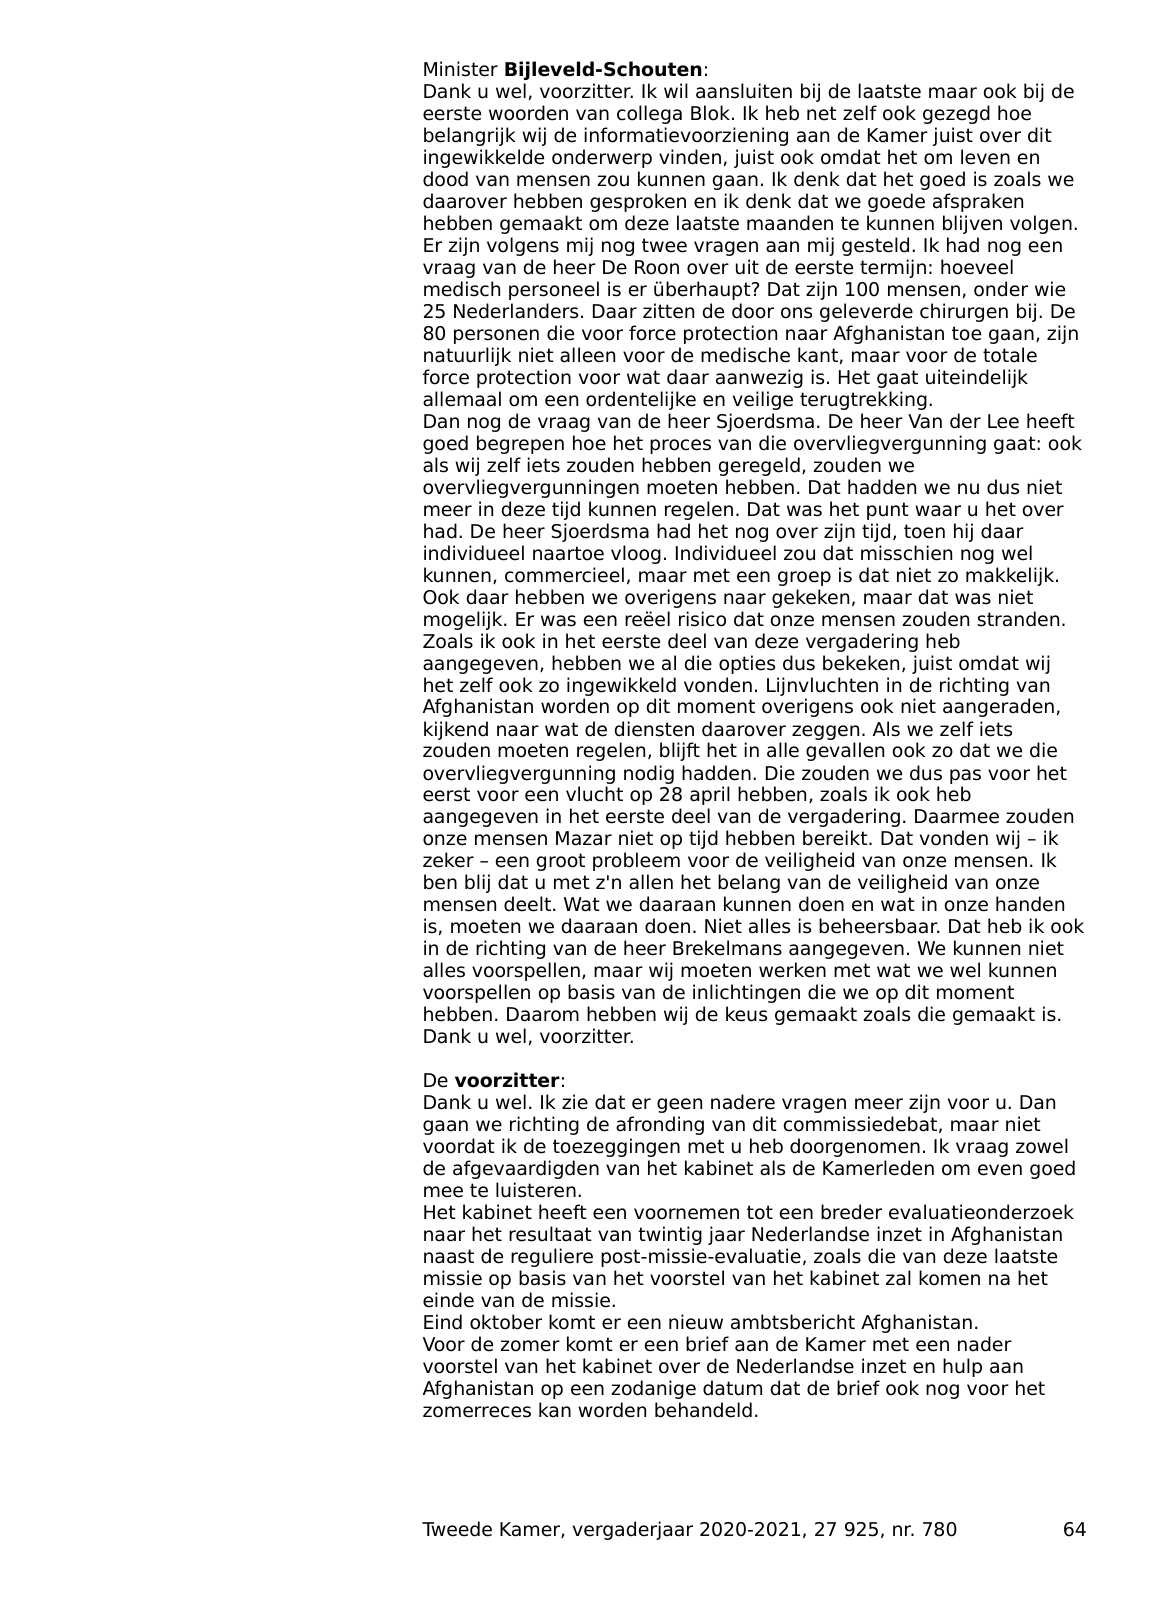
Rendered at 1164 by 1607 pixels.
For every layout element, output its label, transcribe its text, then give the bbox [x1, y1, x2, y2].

text Eind oktober komt er een nieuw ambtsbericht Afghanistan. [422, 1312, 1087, 1334]
text Dan nog de vraag van de heer Sjoerdsma. De heer Van der Lee heeft goed begrepen hoe het proces van die overvliegvergunning gaat: ook als wij zelf iets zouden hebben geregeld, zouden we overvliegvergunningen moeten hebben. Dat hadden we nu dus niet meer in deze tijd kunnen regelen. Dat was het punt waar u het over had. De heer Sjoerdsma had het nog over zijn tijd, toen hij daar individueel naartoe vloog. Individueel zou dat misschien nog wel kunnen, commercieel, maar met een groep is dat niet zo makkelijk. Ook daar hebben we overigens naar gekeken, maar dat was niet mogelijk. Er was een reëel risico dat onze mensen zouden stranden. Zoals ik ook in het eerste deel van deze vergadering heb aangegeven, hebben we al die opties dus bekeken, juist omdat wij het zelf ook zo ingewikkeld vonden. Lijnvluchten in de richting van Afghanistan worden op dit moment overigens ook niet aangeraden, kijkend naar wat de diensten daarover zeggen. Als we zelf iets zouden moeten regelen, blijft het in alle gevallen ook zo dat we die overvliegvergunning nodig hadden. Die zouden we dus pas voor het eerst voor een vlucht op 28 april hebben, zoals ik ook heb aangegeven in het eerste deel van de vergadering. Daarmee zouden onze mensen Mazar niet op tijd hebben bereikt. Dat vonden wij – ik zeker – een groot probleem voor de veiligheid van onze mensen. Ik ben blij dat u met z'n allen het belang van de veiligheid van onze mensen deelt. Wat we daaraan kunnen doen en wat in onze handen is, moeten we daaraan doen. Niet alles is beheersbaar. Dat heb ik ook in de richting van de heer Brekelmans aangegeven. We kunnen niet alles voorspellen, maar wij moeten werken met wat we wel kunnen voorspellen op basis van de inlichtingen die we op dit moment hebben. Daarom hebben wij de keus gemaakt zoals die gemaakt is. [422, 411, 1087, 1026]
text Dank u wel, voorzitter. Ik wil aansluiten bij de laatste maar ook bij de eerste woorden van collega Blok. Ik heb net zelf ook gezegd hoe belangrijk wij de informatievoorziening aan de Kamer juist over dit ingewikkelde onderwerp vinden, juist ook omdat het om leven en dood van mensen zou kunnen gaan. Ik denk dat het goed is zoals we daarover hebben gesproken en ik denk dat we goede afspraken hebben gemaakt om deze laatste maanden te kunnen blijven volgen. [422, 81, 1087, 235]
text Voor de zomer komt er een brief aan de Kamer met een nader voorstel van het kabinet over de Nederlandse inzet en hulp aan Afghanistan op een zodanige datum dat de brief ook nog voor het zomerreces kan worden behandeld. [422, 1334, 1087, 1422]
text De voorzitter: [422, 1070, 1087, 1092]
text Er zijn volgens mij nog twee vragen aan mij gesteld. Ik had nog een vraag van de heer De Roon over uit de eerste termijn: hoeveel medisch personeel is er überhaupt? Dat zijn 100 mensen, onder wie 25 Nederlanders. Daar zitten de door ons geleverde chirurgen bij. De 80 personen die voor force protection naar Afghanistan toe gaan, zijn natuurlijk niet alleen voor de medische kant, maar voor de totale force protection voor wat daar aanwezig is. Het gaat uiteindelijk allemaal om een ordentelijke en veilige terugtrekking. [422, 235, 1087, 411]
text Dank u wel, voorzitter. [422, 1026, 1087, 1048]
text Dank u wel. Ik zie dat er geen nadere vragen meer zijn voor u. Dan gaan we richting de afronding van dit commissiedebat, maar niet voordat ik de toezeggingen met u heb doorgenomen. Ik vraag zowel de afgevaardigden van het kabinet als de Kamerleden om even goed mee te luisteren. [422, 1092, 1087, 1202]
text Het kabinet heeft een voornemen tot een breder evaluatieonderzoek naar het resultaat van twintig jaar Nederlandse inzet in Afghanistan naast de reguliere post-missie-evaluatie, zoals die van deze laatste missie op basis van het voorstel van het kabinet zal komen na het einde van de missie. [422, 1202, 1087, 1312]
text Minister Bijleveld-Schouten: [422, 59, 1087, 81]
